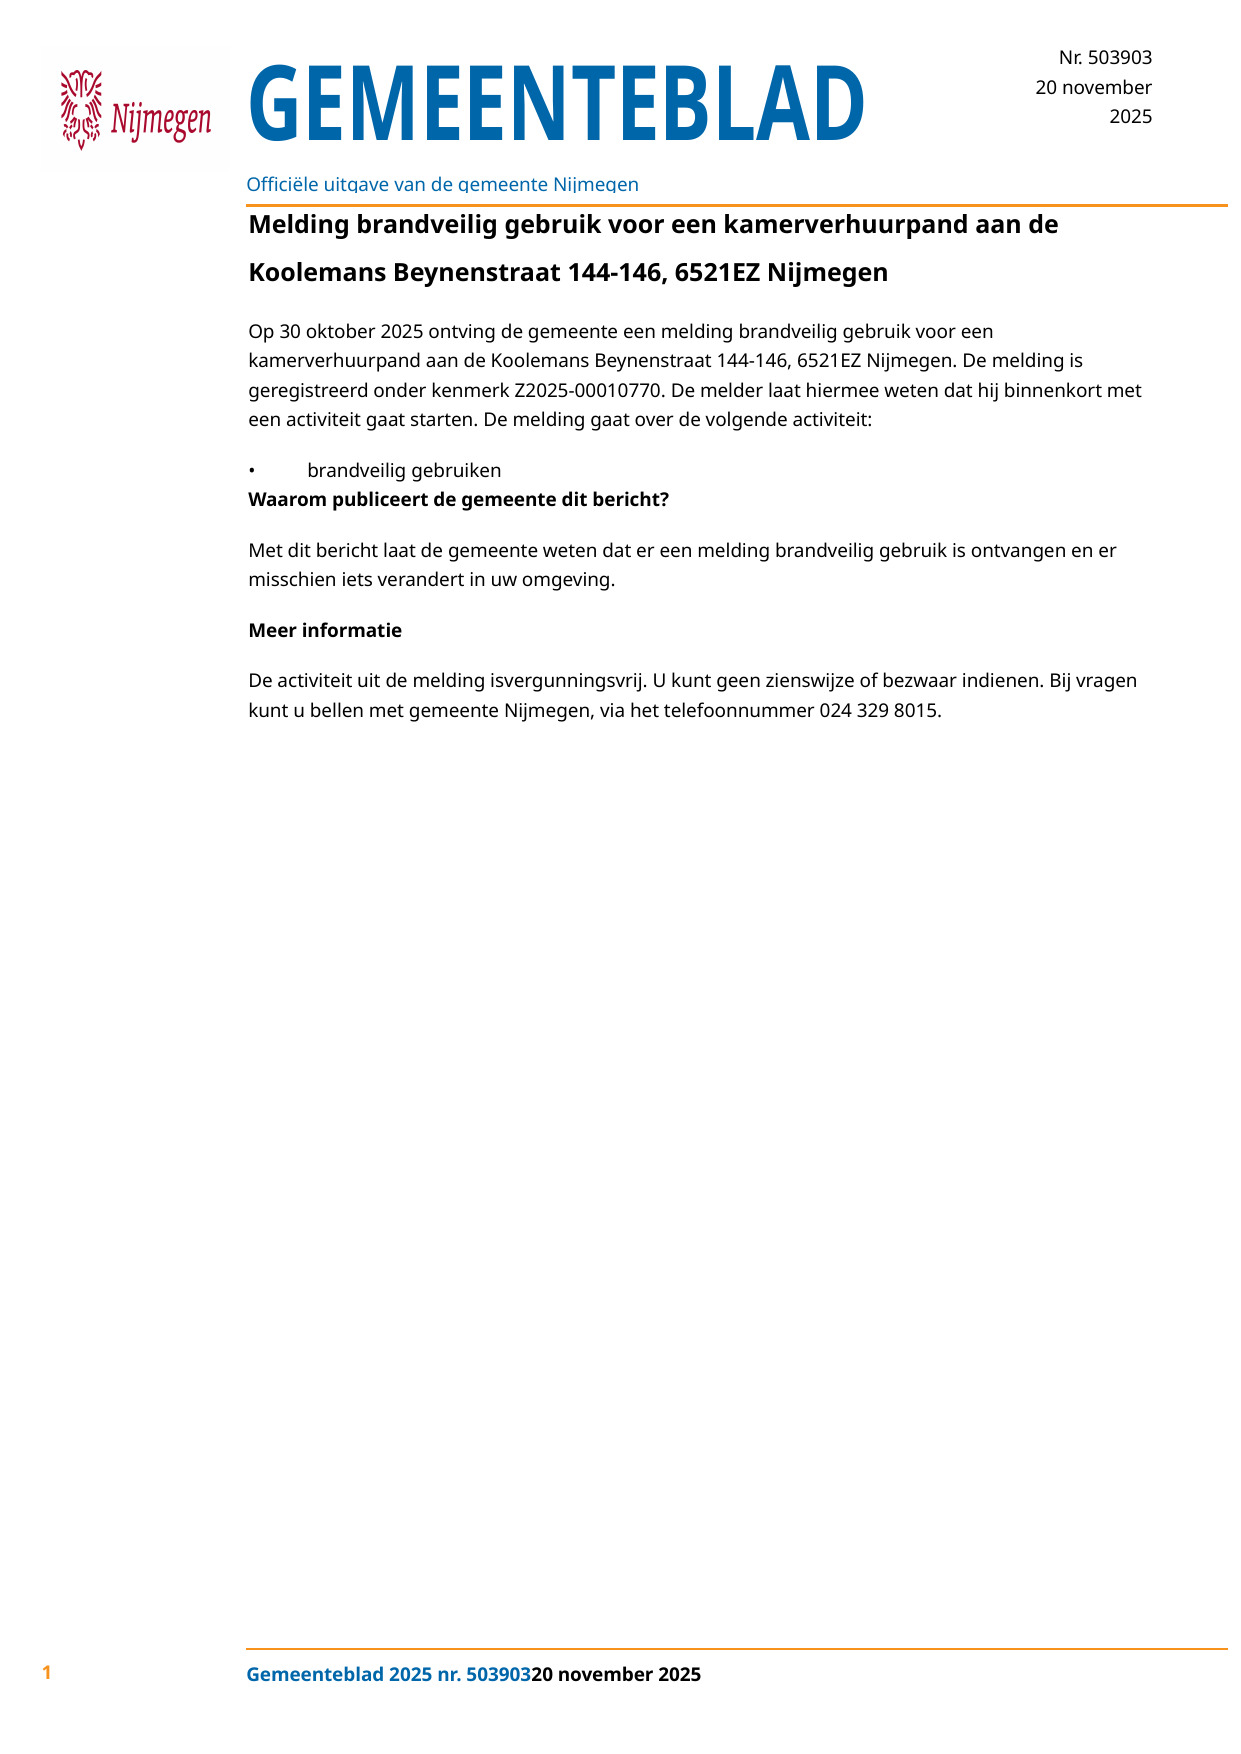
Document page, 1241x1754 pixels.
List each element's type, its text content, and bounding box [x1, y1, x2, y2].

text Met dit bericht laat de gemeente weten dat er een melding brandveilig gebruik is ontvangen en er misschien iets verandert in uw omgeving. [248, 537, 1152, 592]
text Meer informatie [248, 617, 1152, 643]
text Melding brandveilig gebruik voor een kamerverhuurpand aan de Koolemans Beynenstraat 144-146, 6521EZ Nijmegen [248, 207, 1152, 288]
text Waarom publiceert de gemeente dit bericht? [248, 487, 1152, 512]
picture [41, 47, 231, 172]
list brandveilig gebruiken [248, 457, 1152, 483]
text Op 30 oktober 2025 ontving de gemeente een melding brandveilig gebruik voor een kamerverhuurpand aan de Koolemans Beynenstraat 144-146, 6521EZ Nijmegen. De melding is geregistreerd onder kenmerk Z2025-00010770. De melder laat hiermee weten dat hij binnenkort met een activiteit gaat starten. De melding gaat over de volgende activiteit: [248, 318, 1152, 432]
text De activiteit uit de melding isvergunningsvrij. U kunt geen zienswijze of bezwaar indienen. Bij vragen kunt u bellen met gemeente Nijmegen, via het telefoonnummer 024 329 8015. [248, 667, 1152, 723]
